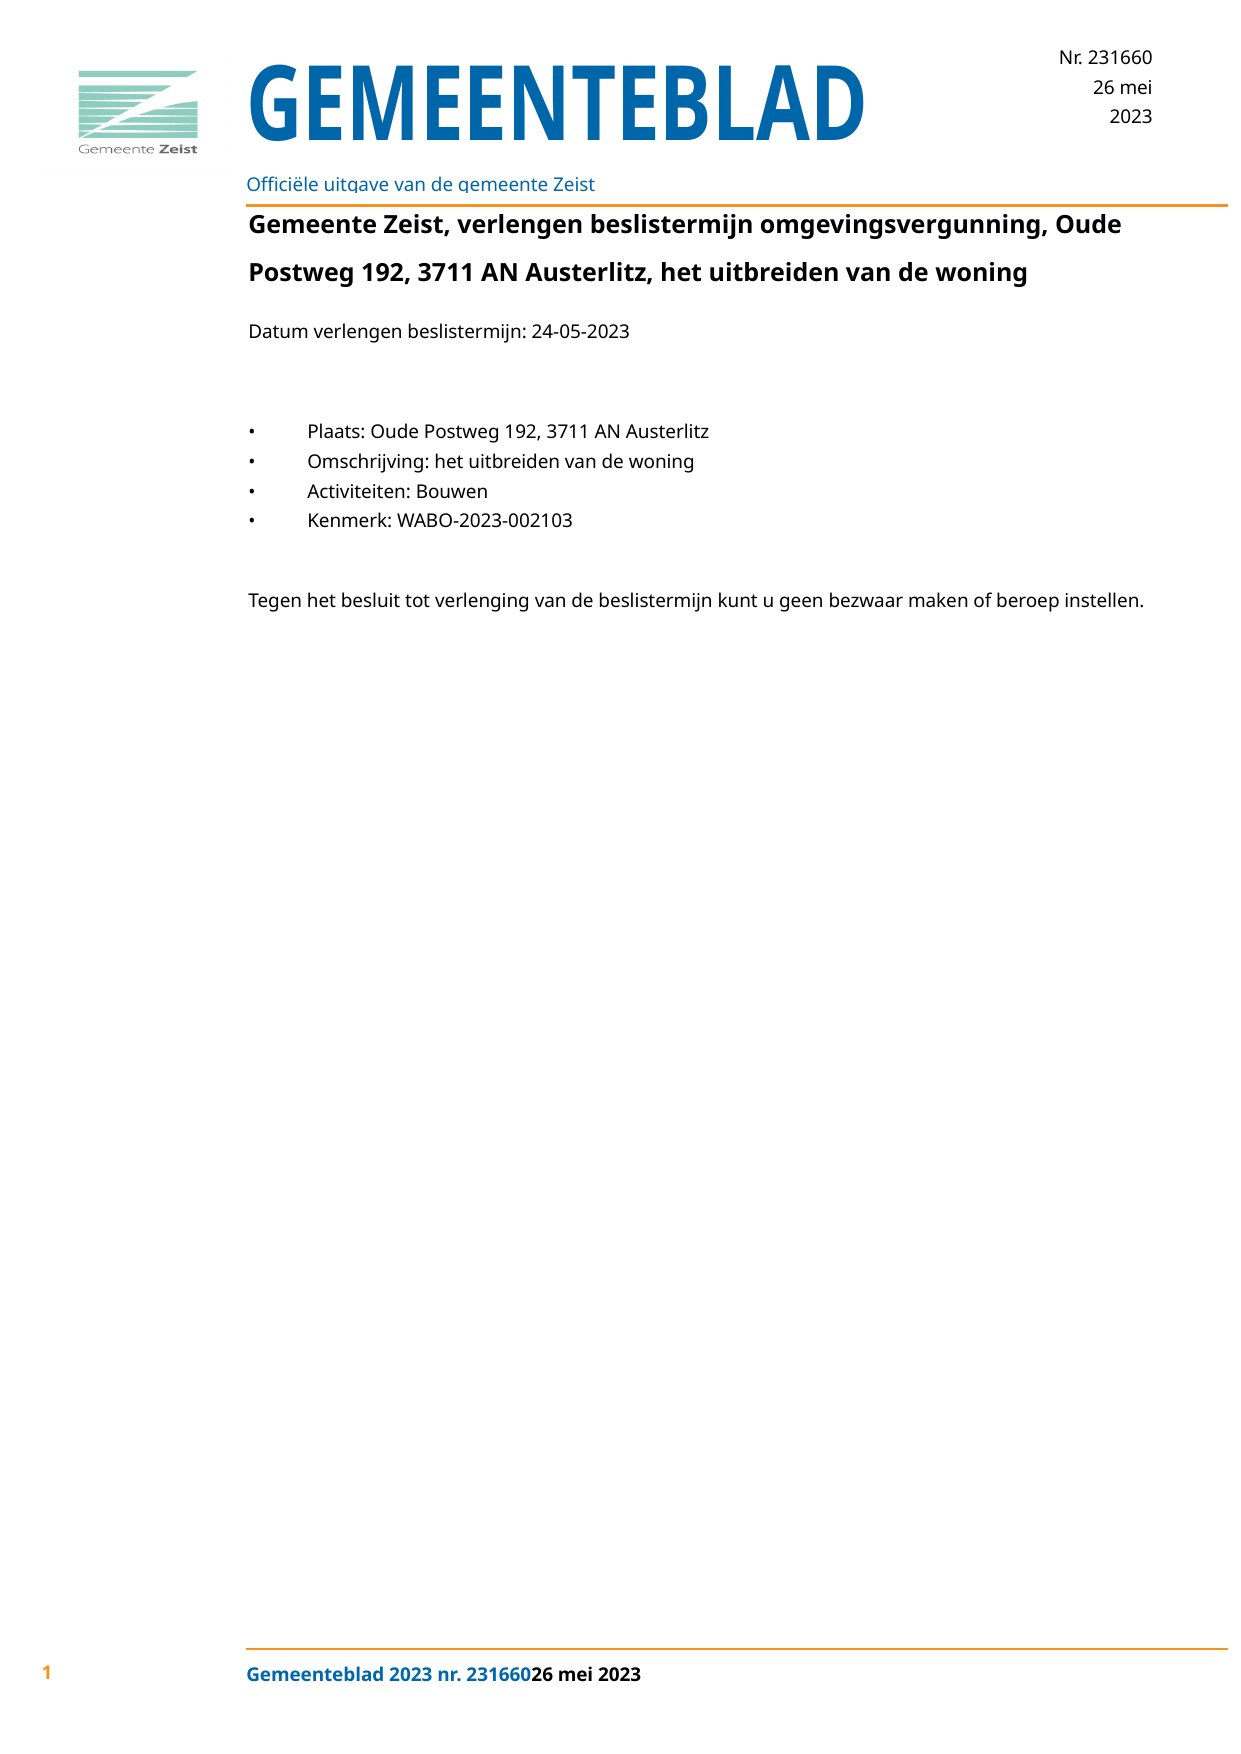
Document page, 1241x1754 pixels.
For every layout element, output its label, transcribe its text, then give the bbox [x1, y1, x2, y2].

picture [41, 47, 231, 172]
list Omschrijving: het uitbreiden van de woning [248, 448, 1152, 474]
list Activiteiten: Bouwen [248, 478, 1152, 504]
list Kenmerk: WABO-2023-002103 [248, 507, 1152, 533]
text Datum verlengen beslistermijn: 24-05-2023 [248, 318, 1152, 344]
list Plaats: Oude Postweg 192, 3711 AN Austerlitz [248, 419, 1152, 444]
text Tegen het besluit tot verlenging van de beslistermijn kunt u geen bezwaar maken of beroep instellen. [248, 587, 1152, 613]
text Gemeente Zeist, verlengen beslistermijn omgevingsvergunning, Oude Postweg 192, 3711 AN Austerlitz, het uitbreiden van de woning [248, 207, 1152, 288]
